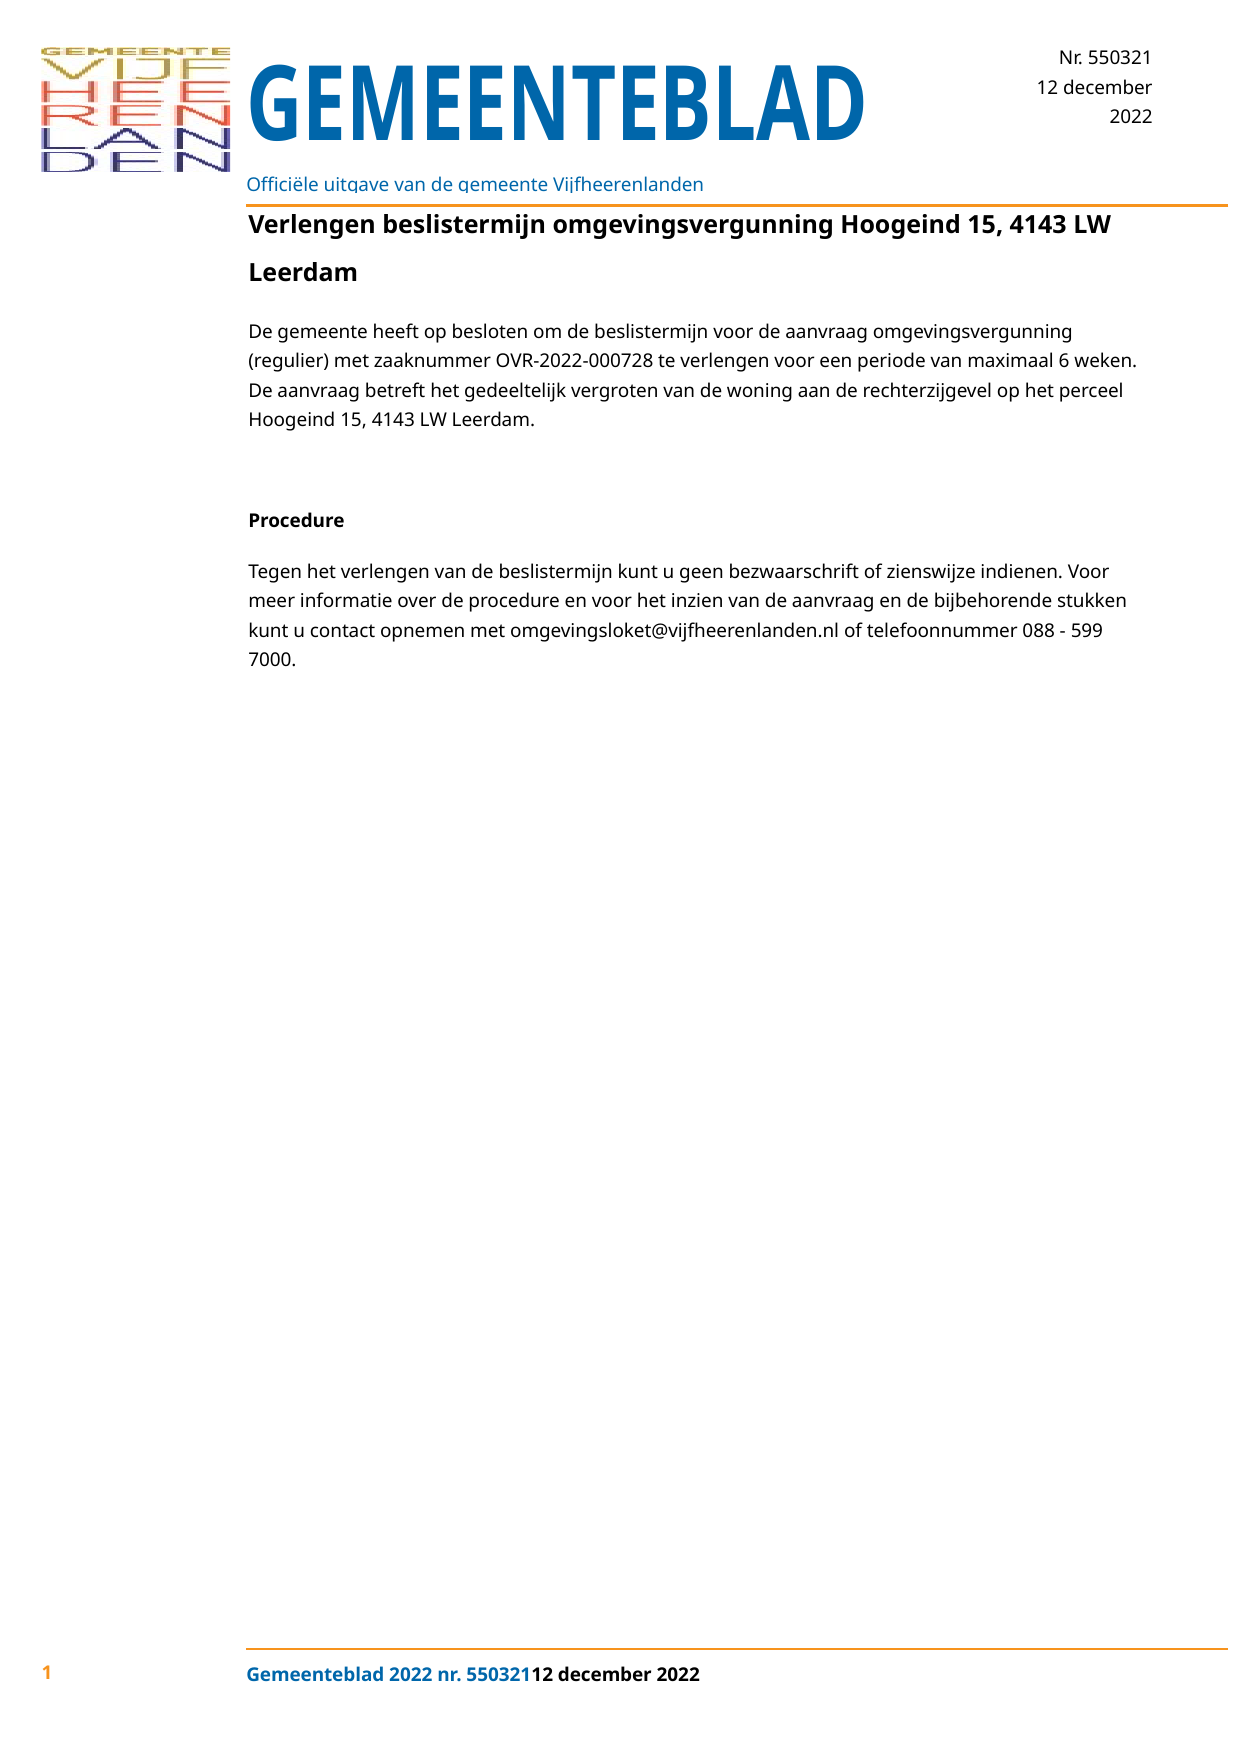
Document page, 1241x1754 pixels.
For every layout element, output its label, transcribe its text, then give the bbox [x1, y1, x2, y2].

text De gemeente heeft op besloten om de beslistermijn voor de aanvraag omgevingsvergunning (regulier) met zaaknummer OVR-2022-000728 te verlengen voor een periode van maximaal 6 weken. De aanvraag betreft het gedeeltelijk vergroten van de woning aan de rechterzijgevel op het perceel Hoogeind 15, 4143 LW Leerdam. [248, 318, 1152, 432]
picture [41, 47, 231, 172]
text Verlengen beslistermijn omgevingsvergunning Hoogeind 15, 4143 LW Leerdam [248, 207, 1152, 288]
text Tegen het verlengen van de beslistermijn kunt u geen bezwaarschrift of zienswijze indienen. Voor meer informatie over de procedure en voor het inzien van de aanvraag en de bijbehorende stukken kunt u contact opnemen met omgevingsloket@vijfheerenlanden.nl of telefoonnummer 088 - 599 7000. [248, 558, 1152, 672]
text Procedure [248, 507, 1152, 533]
